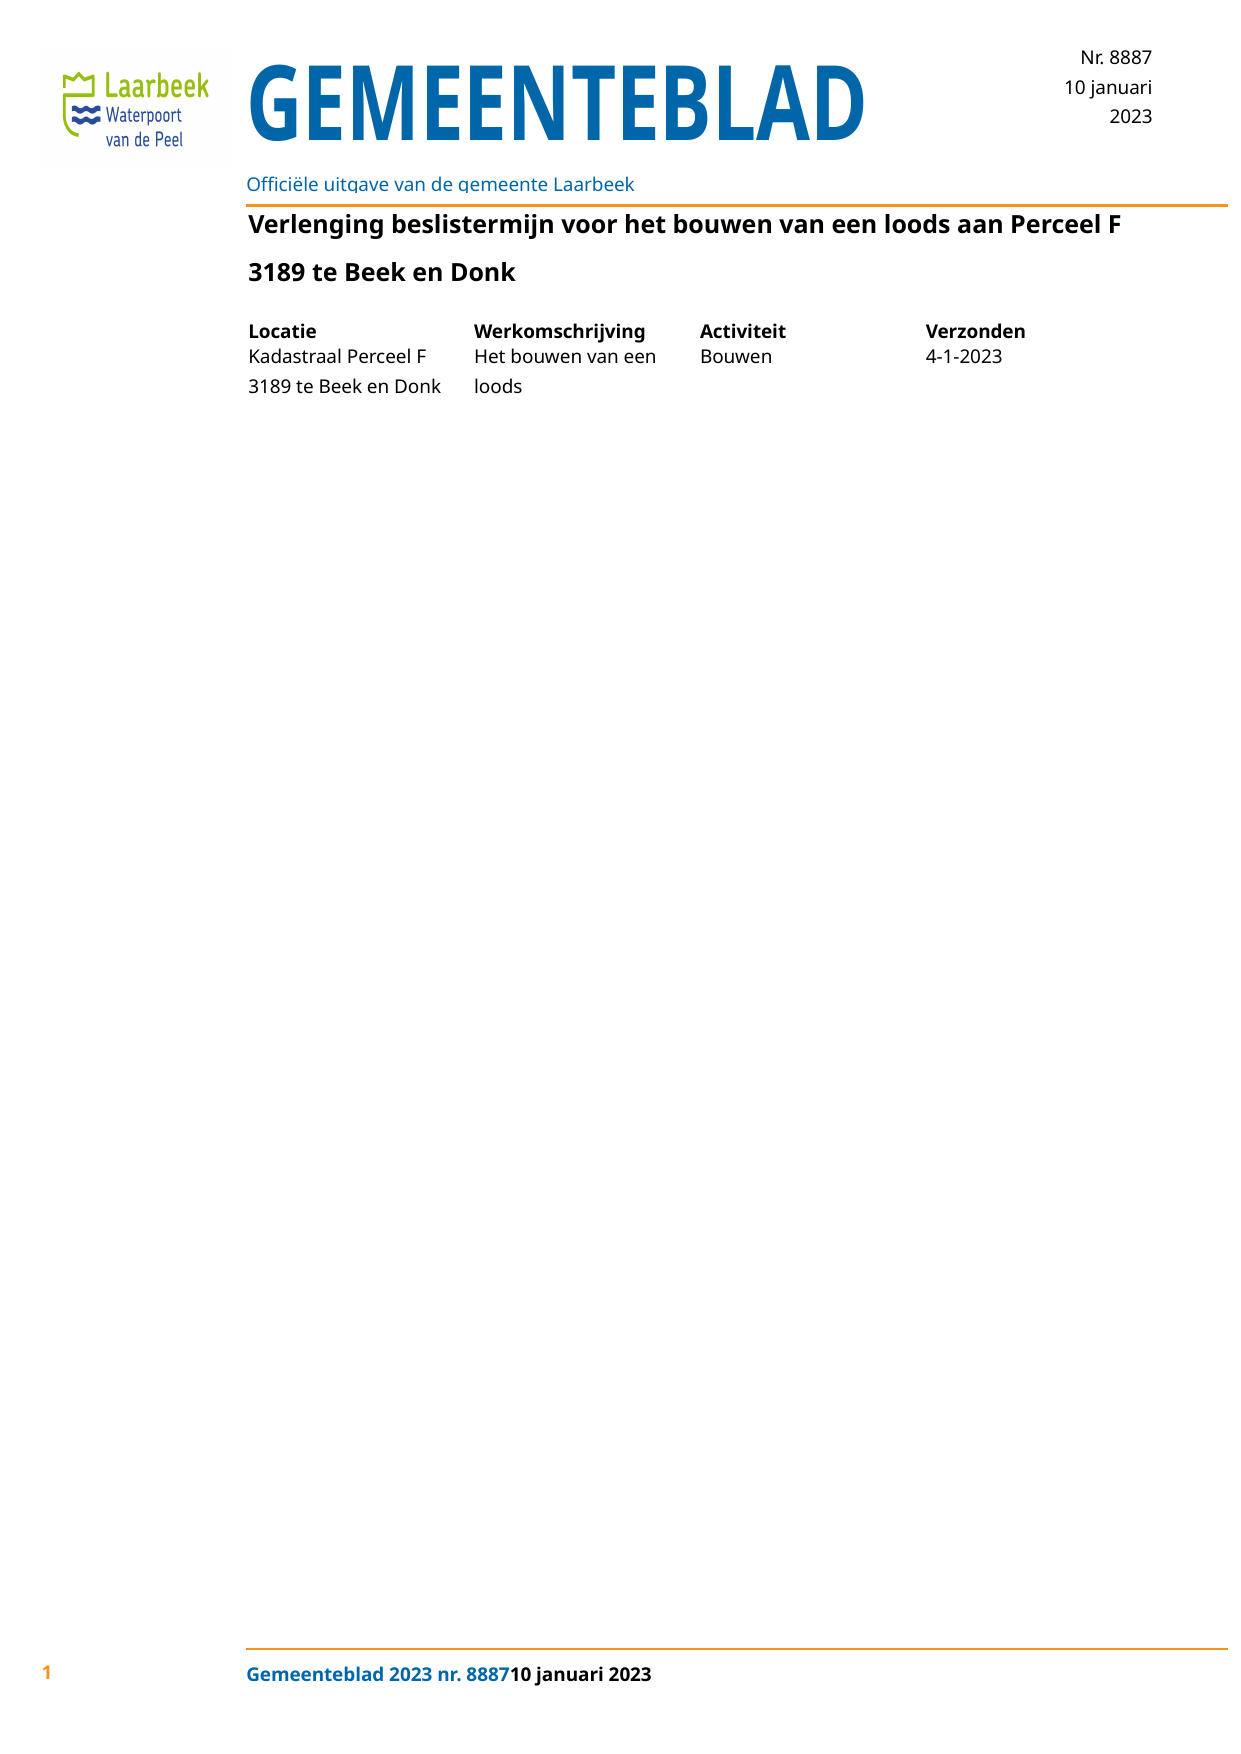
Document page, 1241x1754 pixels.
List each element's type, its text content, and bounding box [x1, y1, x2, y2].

table_cell Bouwen [700, 344, 926, 399]
table_header Locatie [248, 318, 474, 344]
table_header Werkomschrijving [474, 318, 700, 344]
table_cell Het bouwen van een loods [474, 344, 700, 399]
table_cell 4-1-2023 [926, 344, 1152, 399]
text Verlenging beslistermijn voor het bouwen van een loods aan Perceel F 3189 te Beek en Donk [248, 207, 1152, 288]
table_cell Kadastraal Perceel F 3189 te Beek en Donk [248, 344, 474, 399]
table_header Verzonden [926, 318, 1152, 344]
picture [41, 47, 231, 172]
table_header Activiteit [700, 318, 926, 344]
